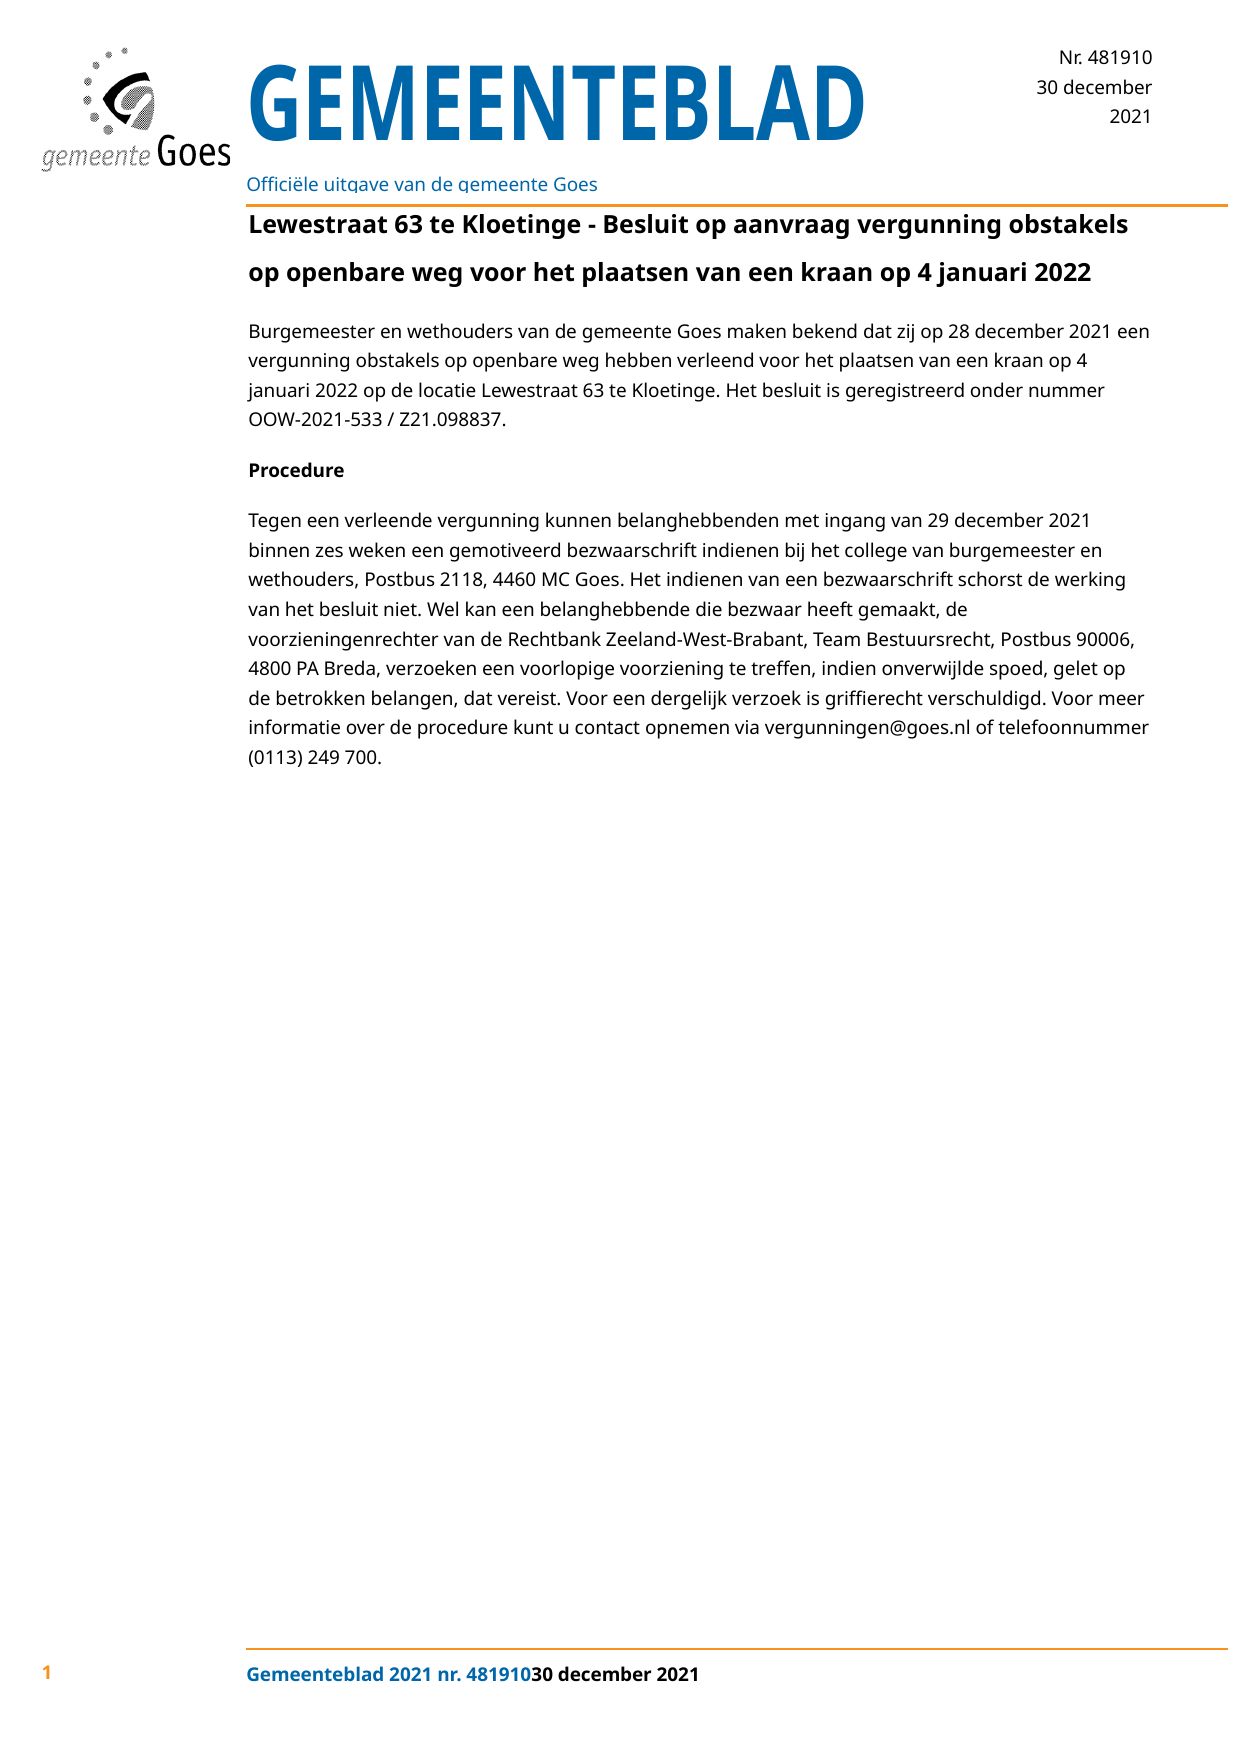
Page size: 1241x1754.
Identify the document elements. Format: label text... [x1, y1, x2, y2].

picture [41, 47, 231, 172]
text Procedure [248, 457, 1152, 483]
text Tegen een verleende vergunning kunnen belanghebbenden met ingang van 29 december 2021 binnen zes weken een gemotiveerd bezwaarschrift indienen bij het college van burgemeester en wethouders, Postbus 2118, 4460 MC Goes. Het indienen van een bezwaarschrift schorst de werking van het besluit niet. Wel kan een belanghebbende die bezwaar heeft gemaakt, de voorzieningenrechter van de Rechtbank Zeeland-West-Brabant, Team Bestuursrecht, Postbus 90006, 4800 PA Breda, verzoeken een voorlopige voorziening te treffen, indien onverwijlde spoed, gelet op de betrokken belangen, dat vereist. Voor een dergelijk verzoek is griffierecht verschuldigd. Voor meer informatie over de procedure kunt u contact opnemen via vergunningen@goes.nl of telefoonnummer (0113) 249 700. [248, 507, 1152, 770]
text Lewestraat 63 te Kloetinge - Besluit op aanvraag vergunning obstakels op openbare weg voor het plaatsen van een kraan op 4 januari 2022 [248, 207, 1152, 288]
text Burgemeester en wethouders van de gemeente Goes maken bekend dat zij op 28 december 2021 een vergunning obstakels op openbare weg hebben verleend voor het plaatsen van een kraan op 4 januari 2022 op de locatie Lewestraat 63 te Kloetinge. Het besluit is geregistreerd onder nummer OOW-2021-533 / Z21.098837. [248, 318, 1152, 432]
